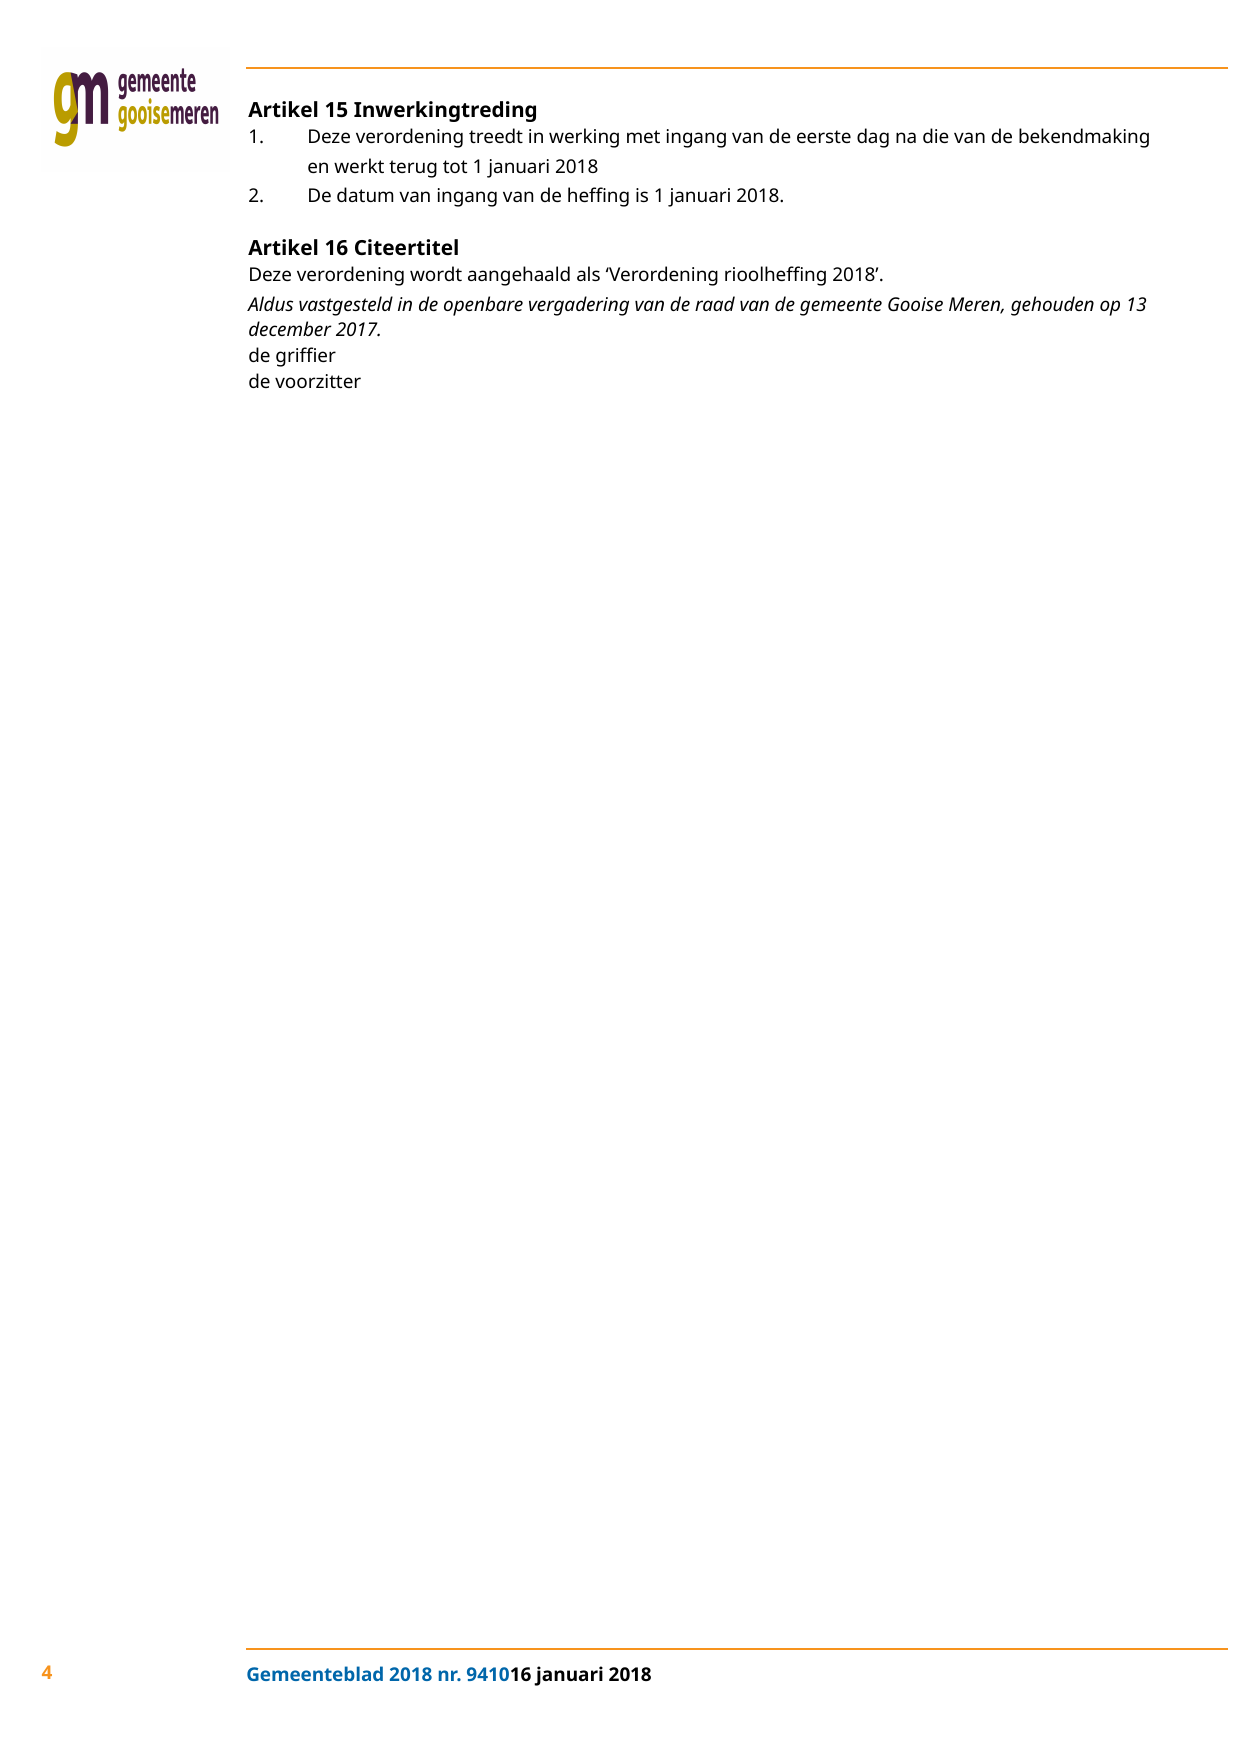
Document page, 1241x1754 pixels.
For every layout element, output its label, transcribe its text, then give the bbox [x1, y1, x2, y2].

text Artikel 15 Inwerkingtreding [248, 95, 1152, 123]
list De datum van ingang van de heffing is 1 januari 2018. [248, 182, 1152, 208]
text Artikel 16 Citeertitel [248, 233, 1152, 261]
text de griffier [248, 342, 1152, 368]
text Deze verordening wordt aangehaald als ‘Verordening rioolheffing 2018’. [248, 261, 1152, 287]
text de voorzitter [248, 368, 1152, 394]
list Deze verordening treedt in werking met ingang van de eerste dag na die van de bekendmaking en werkt terug tot 1 januari 2018 [248, 123, 1152, 178]
text Aldus vastgesteld in de openbare vergadering van de raad van de gemeente Gooise Meren, gehouden op 13 december 2017. [248, 291, 1152, 342]
picture [41, 47, 231, 172]
